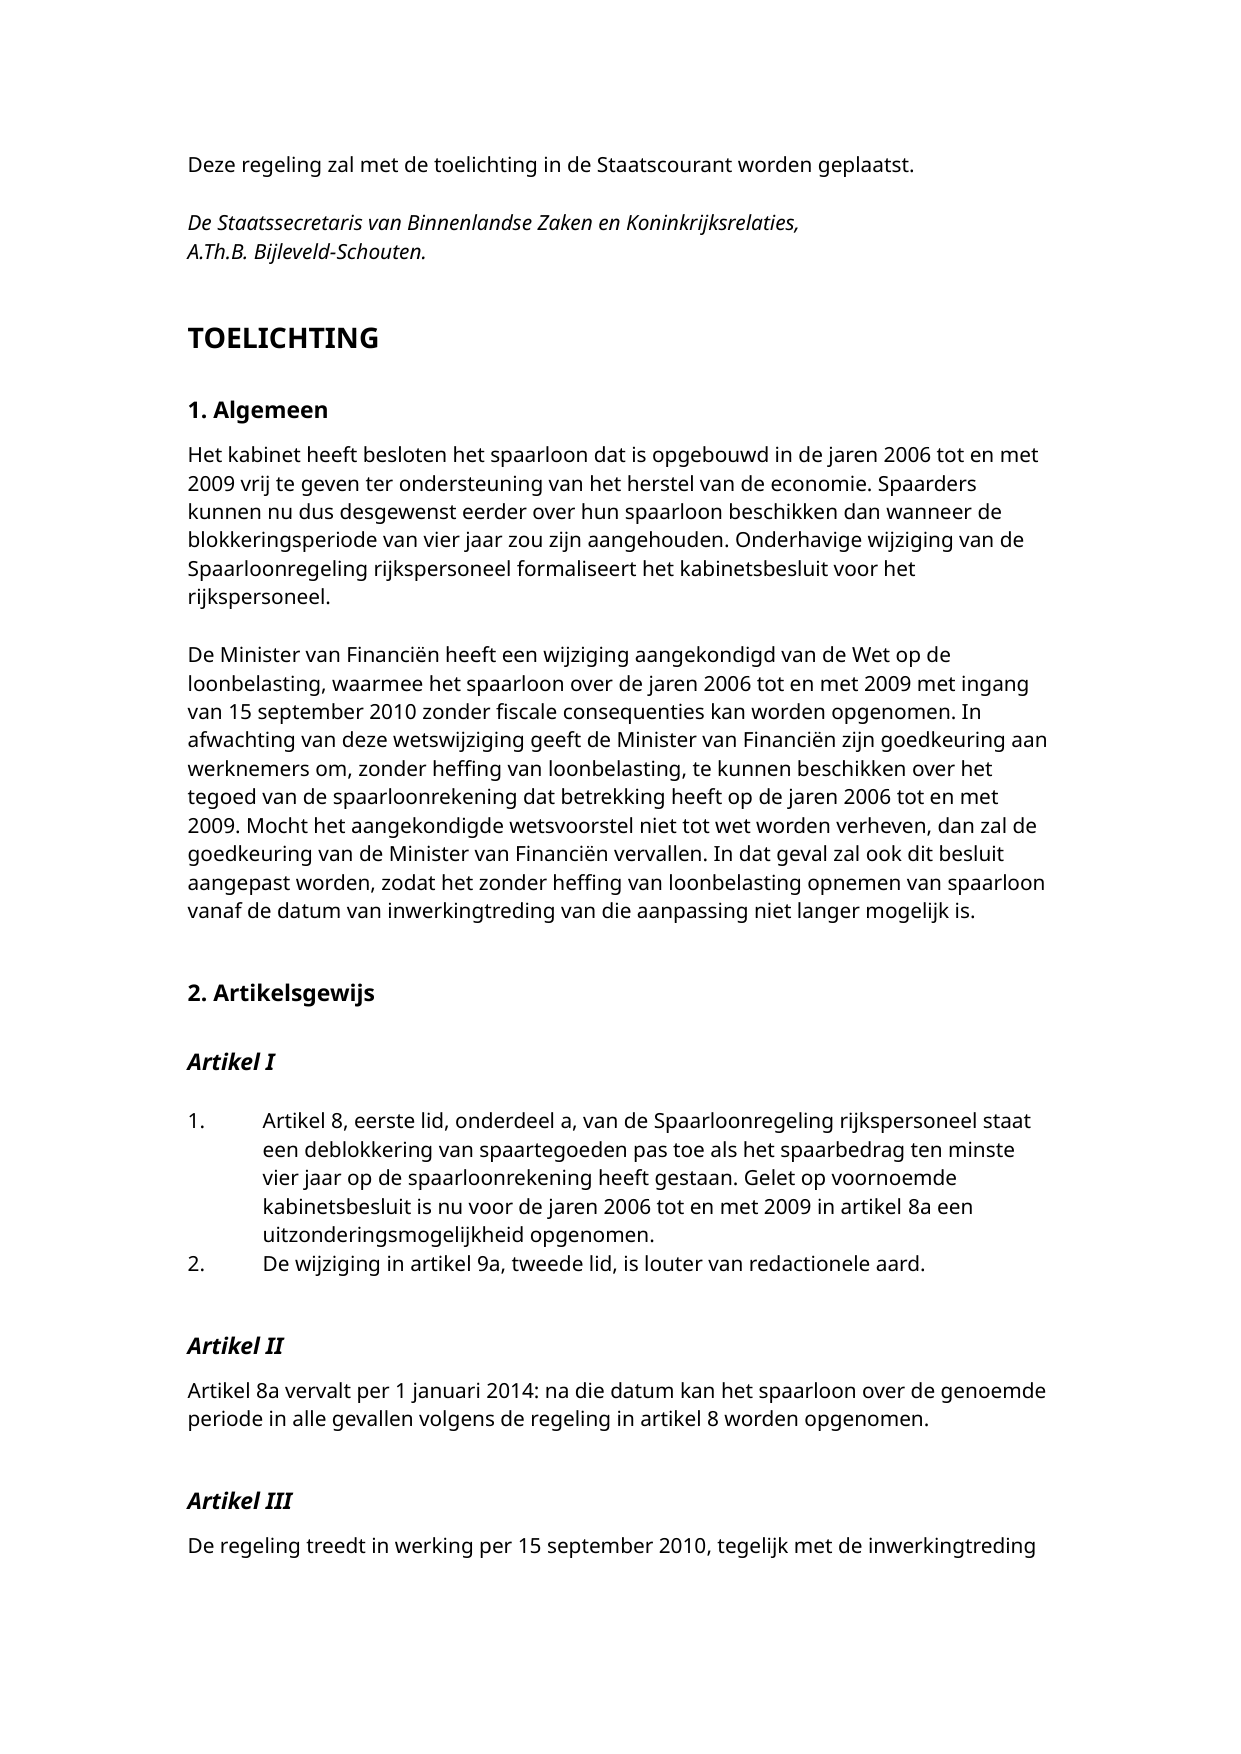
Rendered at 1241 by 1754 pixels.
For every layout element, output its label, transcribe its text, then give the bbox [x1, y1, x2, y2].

text Artikel 8a vervalt per 1 januari 2014: na die datum kan het spaarloon over de genoemde periode in alle gevallen volgens de regeling in artikel 8 worden opgenomen. [187, 1376, 1053, 1433]
text Het kabinet heeft besloten het spaarloon dat is opgebouwd in de jaren 2006 tot en met 2009 vrij te geven ter ondersteuning van het herstel van de economie. Spaarders kunnen nu dus desgewenst eerder over hun spaarloon beschikken dan wanneer de blokkeringsperiode van vier jaar zou zijn aangehouden. Onderhavige wijziging van de Spaarloonregeling rijkspersoneel formaliseert het kabinetsbesluit voor het rijkspersoneel. [187, 440, 1053, 611]
subtitle Artikel II [187, 1330, 1053, 1361]
list De wijziging in artikel 9a, tweede lid, is louter van redactionele aard. [187, 1249, 1053, 1277]
text De Staatssecretaris van Binnenlandse Zaken en Koninkrijksrelaties, [187, 208, 1053, 237]
subtitle 1. Algemeen [187, 394, 1053, 425]
text De regeling treedt in werking per 15 september 2010, tegelijk met de inwerkingtreding [187, 1531, 1053, 1559]
list Artikel 8, eerste lid, onderdeel a, van de Spaarloonregeling rijkspersoneel staat een deblokkering van spaartegoeden pas toe als het spaarbedrag ten minste vier jaar op de spaarloonrekening heeft gestaan. Gelet op voornoemde kabinetsbesluit is nu voor de jaren 2006 tot en met 2009 in artikel 8a een uitzonderingsmogelijkheid opgenomen. [187, 1107, 1053, 1249]
text De Minister van Financiën heeft een wijziging aangekondigd van de Wet op de loonbelasting, waarmee het spaarloon over de jaren 2006 tot en met 2009 met ingang van 15 september 2010 zonder fiscale consequenties kan worden opgenomen. In afwachting van deze wetswijziging geeft de Minister van Financiën zijn goedkeuring aan werknemers om, zonder heffing van loonbelasting, te kunnen beschikken over het tegoed van de spaarloonrekening dat betrekking heeft op de jaren 2006 tot en met 2009. Mocht het aangekondigde wetsvoorstel niet tot wet worden verheven, dan zal de goedkeuring van de Minister van Financiën vervallen. In dat geval zal ook dit besluit aangepast worden, zodat het zonder heffing van loonbelasting opnemen van spaarloon vanaf de datum van inwerkingtreding van die aanpassing niet langer mogelijk is. [187, 640, 1053, 925]
subtitle Artikel I [187, 1045, 1053, 1077]
subtitle 2. Artikelsgewijs [187, 977, 1053, 1008]
text Deze regeling zal met de toelichting in de Staatscourant worden geplaatst. [187, 150, 1053, 178]
subtitle Artikel III [187, 1485, 1053, 1516]
text A.Th.B. Bijleveld-Schouten. [187, 237, 1053, 265]
subtitle TOELICHTING [187, 318, 1053, 356]
